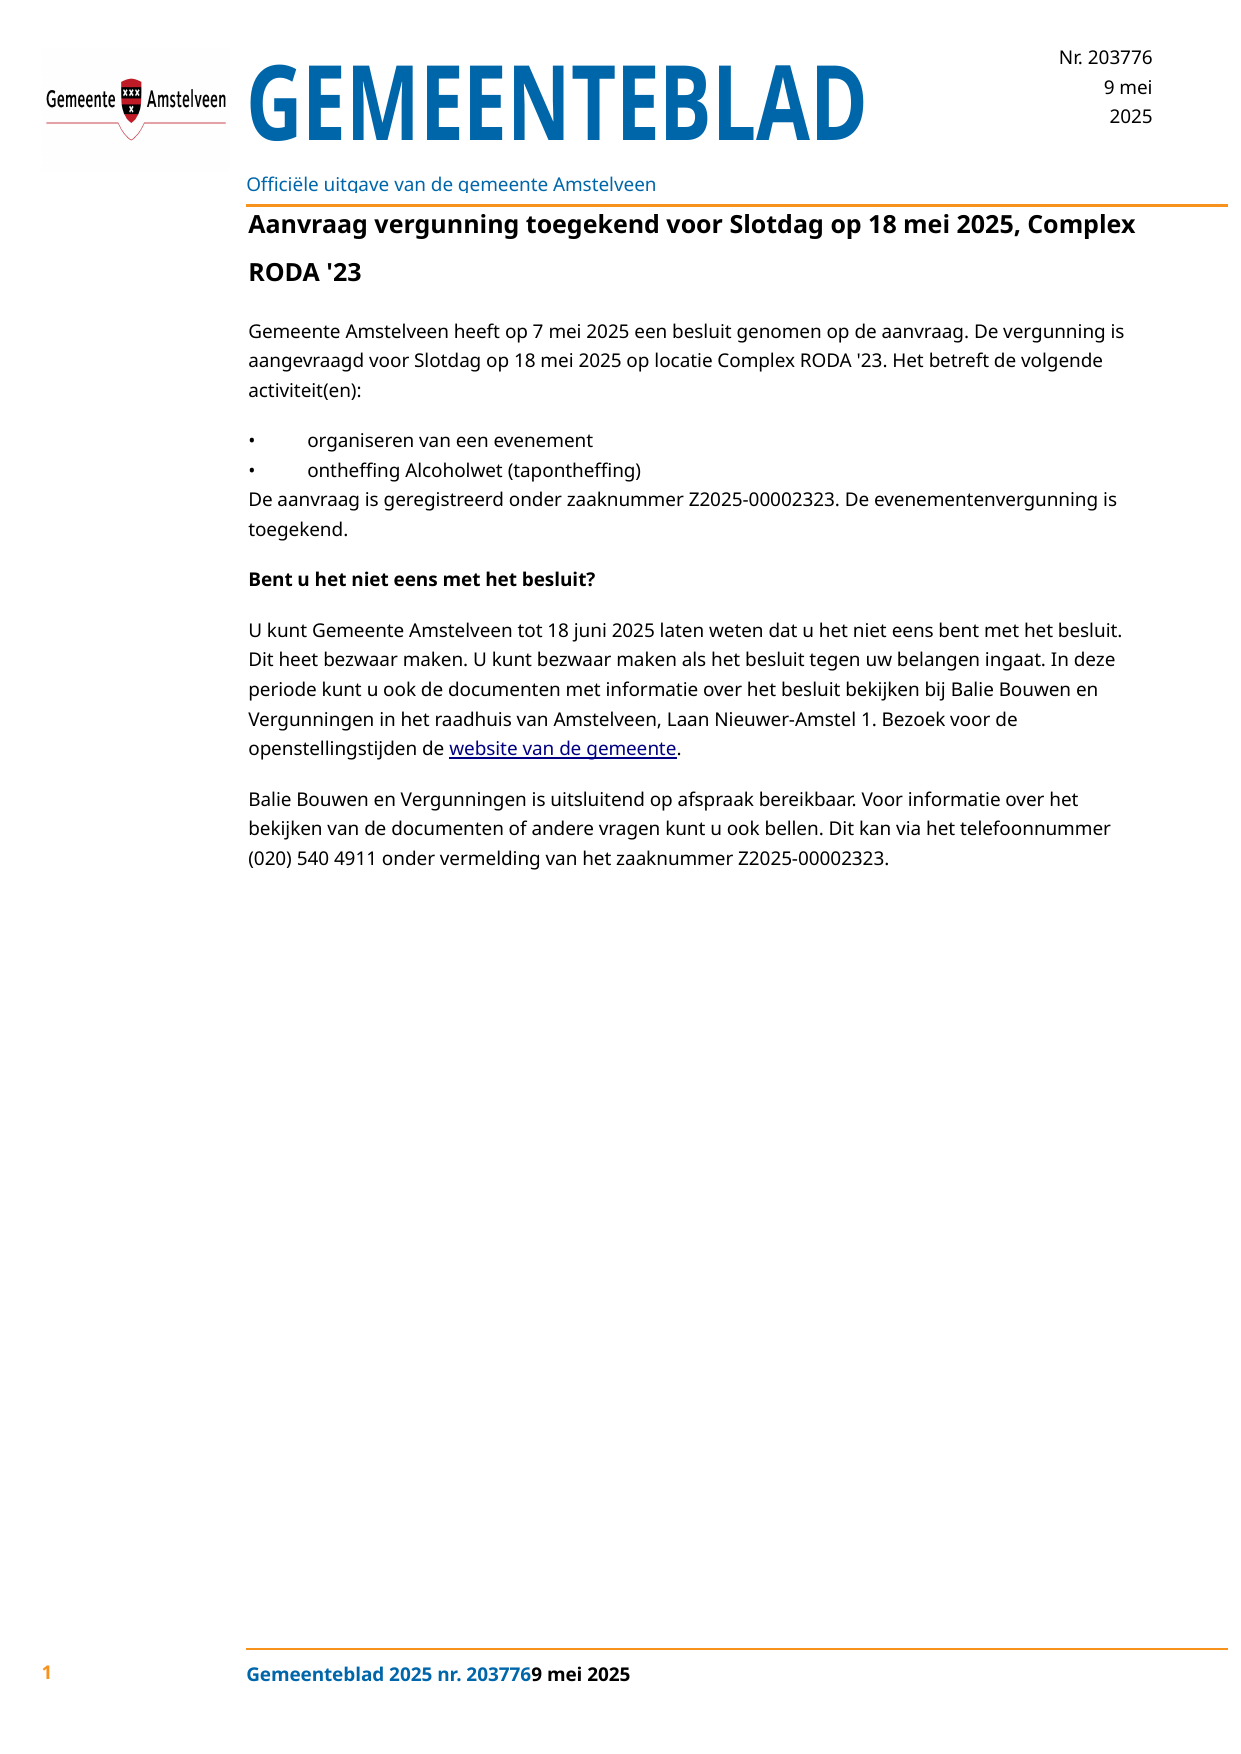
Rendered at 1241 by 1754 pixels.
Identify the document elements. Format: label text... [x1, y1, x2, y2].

text Aanvraag vergunning toegekend voor Slotdag op 18 mei 2025, Complex RODA '23 [248, 207, 1152, 288]
text Bent u het niet eens met het besluit? [248, 567, 1152, 592]
picture [41, 47, 231, 172]
list ontheffing Alcoholwet (tapontheffing) [248, 457, 1152, 483]
list organiseren van een evenement [248, 427, 1152, 453]
text U kunt Gemeente Amstelveen tot 18 juni 2025 laten weten dat u het niet eens bent met het besluit. Dit heet bezwaar maken. U kunt bezwaar maken als het besluit tegen uw belangen ingaat. In deze periode kunt u ook de documenten met informatie over het besluit bekijken bij Balie Bouwen en Vergunningen in het raadhuis van Amstelveen, Laan Nieuwer-Amstel 1. Bezoek voor de openstellingstijden de website van de gemeente. [248, 617, 1152, 761]
text Gemeente Amstelveen heeft op 7 mei 2025 een besluit genomen op de aanvraag. De vergunning is aangevraagd voor Slotdag op 18 mei 2025 op locatie Complex RODA '23. Het betreft de volgende activiteit(en): [248, 318, 1152, 403]
text De aanvraag is geregistreerd onder zaaknummer Z2025-00002323. De evenementenvergunning is toegekend. [248, 487, 1152, 542]
text Balie Bouwen en Vergunningen is uitsluitend op afspraak bereikbaar. Voor informatie over het bekijken van de documenten of andere vragen kunt u ook bellen. Dit kan via het telefoonnummer (020) 540 4911 onder vermelding van het zaaknummer Z2025-00002323. [248, 786, 1152, 871]
